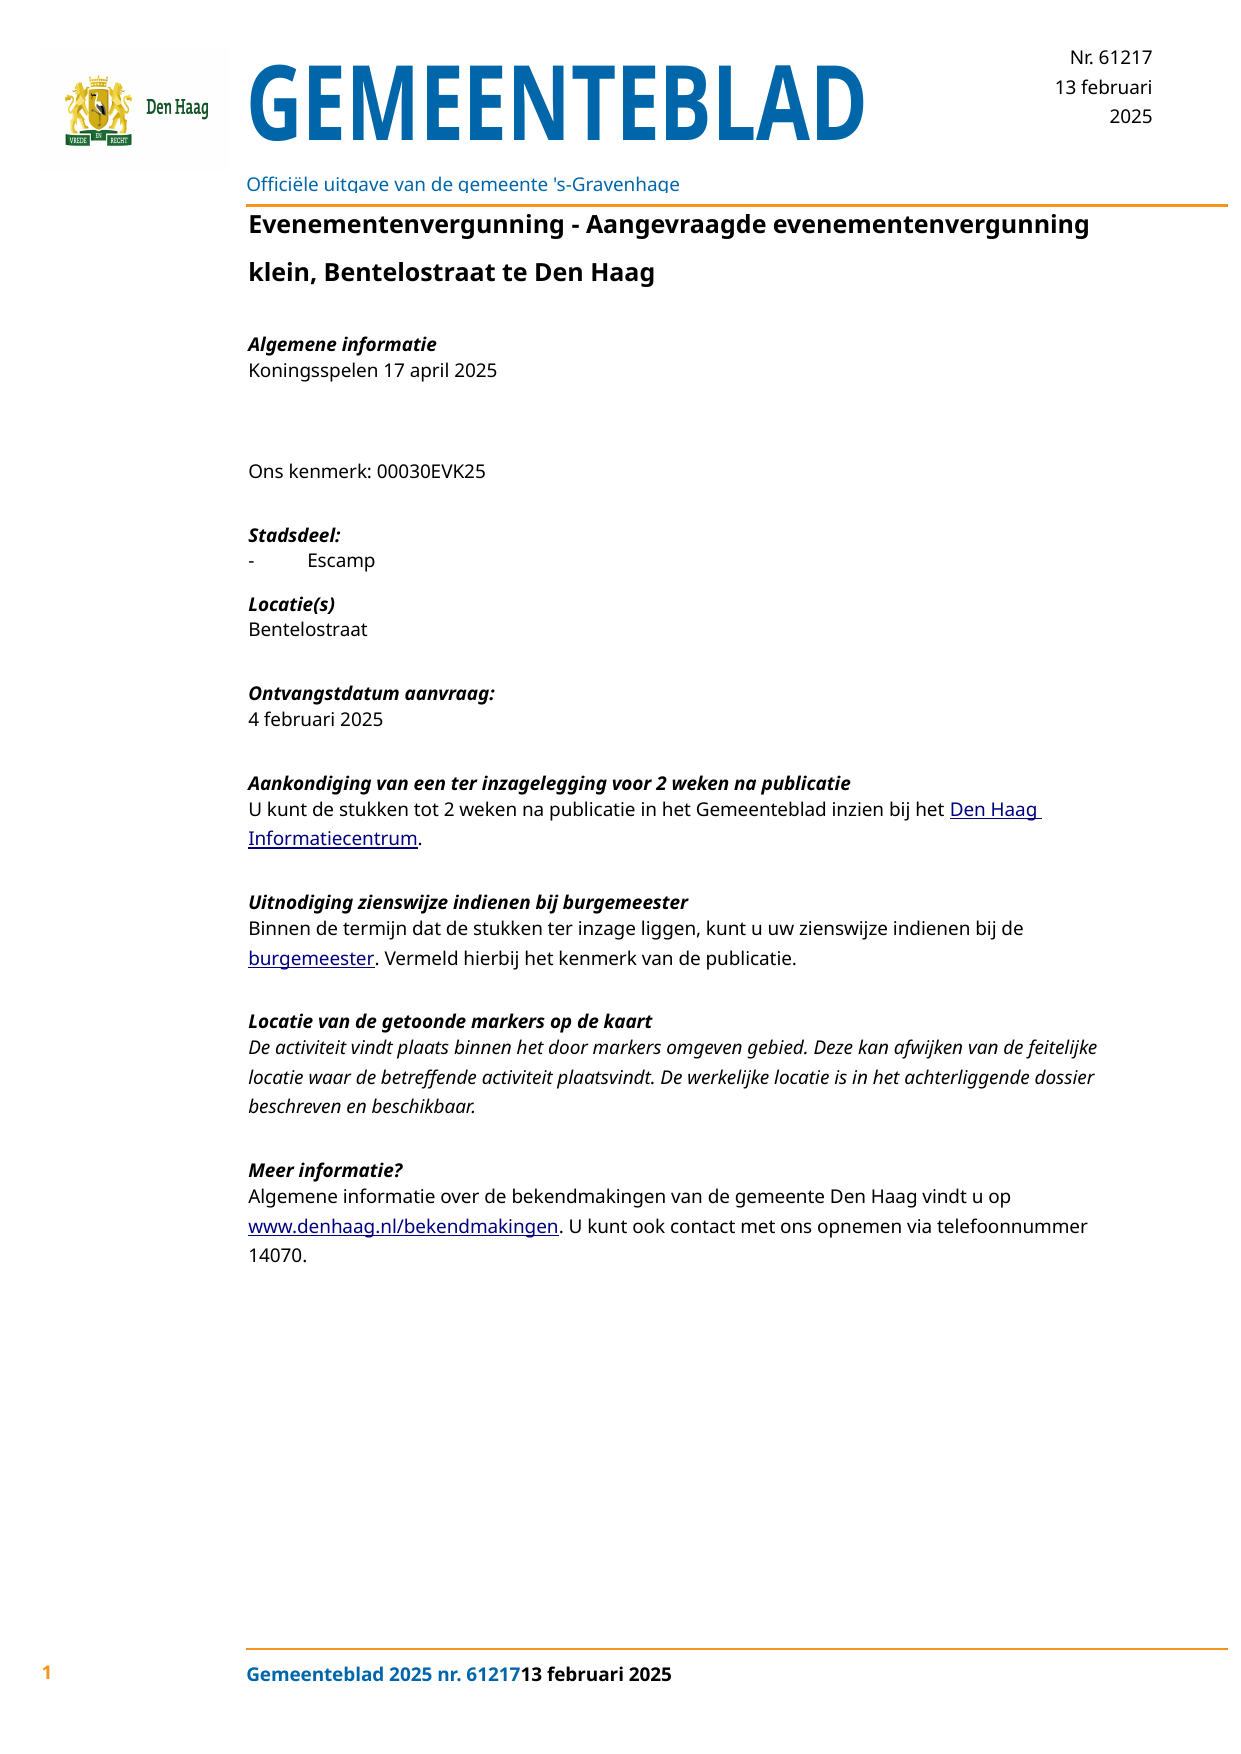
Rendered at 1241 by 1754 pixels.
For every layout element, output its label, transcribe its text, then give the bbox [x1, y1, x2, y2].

text Binnen de termijn dat de stukken ter inzage liggen, kunt u uw zienswijze indienen bij de burgemeester. Vermeld hierbij het kenmerk van de publicatie. [248, 915, 1152, 971]
text Koningsspelen 17 april 2025 [248, 357, 1152, 383]
text Algemene informatie over de bekendmakingen van de gemeente Den Haag vindt u op www.denhaag.nl/bekendmakingen. U kunt ook contact met ons opnemen via telefoonnummer 14070. [248, 1183, 1152, 1268]
text Locatie van de getoonde markers op de kaart [248, 1009, 1152, 1034]
picture [41, 47, 231, 172]
text Bentelostraat [248, 617, 1152, 642]
text Stadsdeel: [248, 522, 1152, 548]
text De activiteit vindt plaats binnen het door markers omgeven gebied. Deze kan afwijken van de feitelijke locatie waar de betreffende activiteit plaatsvindt. De werkelijke locatie is in het achterliggende dossier beschreven en beschikbaar. [248, 1034, 1152, 1119]
text Ontvangstdatum aanvraag: [248, 681, 1152, 706]
list Escamp [248, 548, 1152, 573]
text Ons kenmerk: 00030EVK25 [248, 458, 1152, 484]
text U kunt de stukken tot 2 weken na publicatie in het Gemeenteblad inzien bij het Den Haag Informatiecentrum. [248, 796, 1152, 851]
text Uitnodiging zienswijze indienen bij burgemeester [248, 889, 1152, 915]
text Algemene informatie [248, 331, 1152, 357]
text Meer informatie? [248, 1158, 1152, 1183]
text Locatie(s) [248, 591, 1152, 617]
text 4 februari 2025 [248, 706, 1152, 732]
text Evenementenvergunning - Aangevraagde evenementenvergunning klein, Bentelostraat te Den Haag [248, 207, 1152, 288]
text Aankondiging van een ter inzagelegging voor 2 weken na publicatie [248, 770, 1152, 796]
